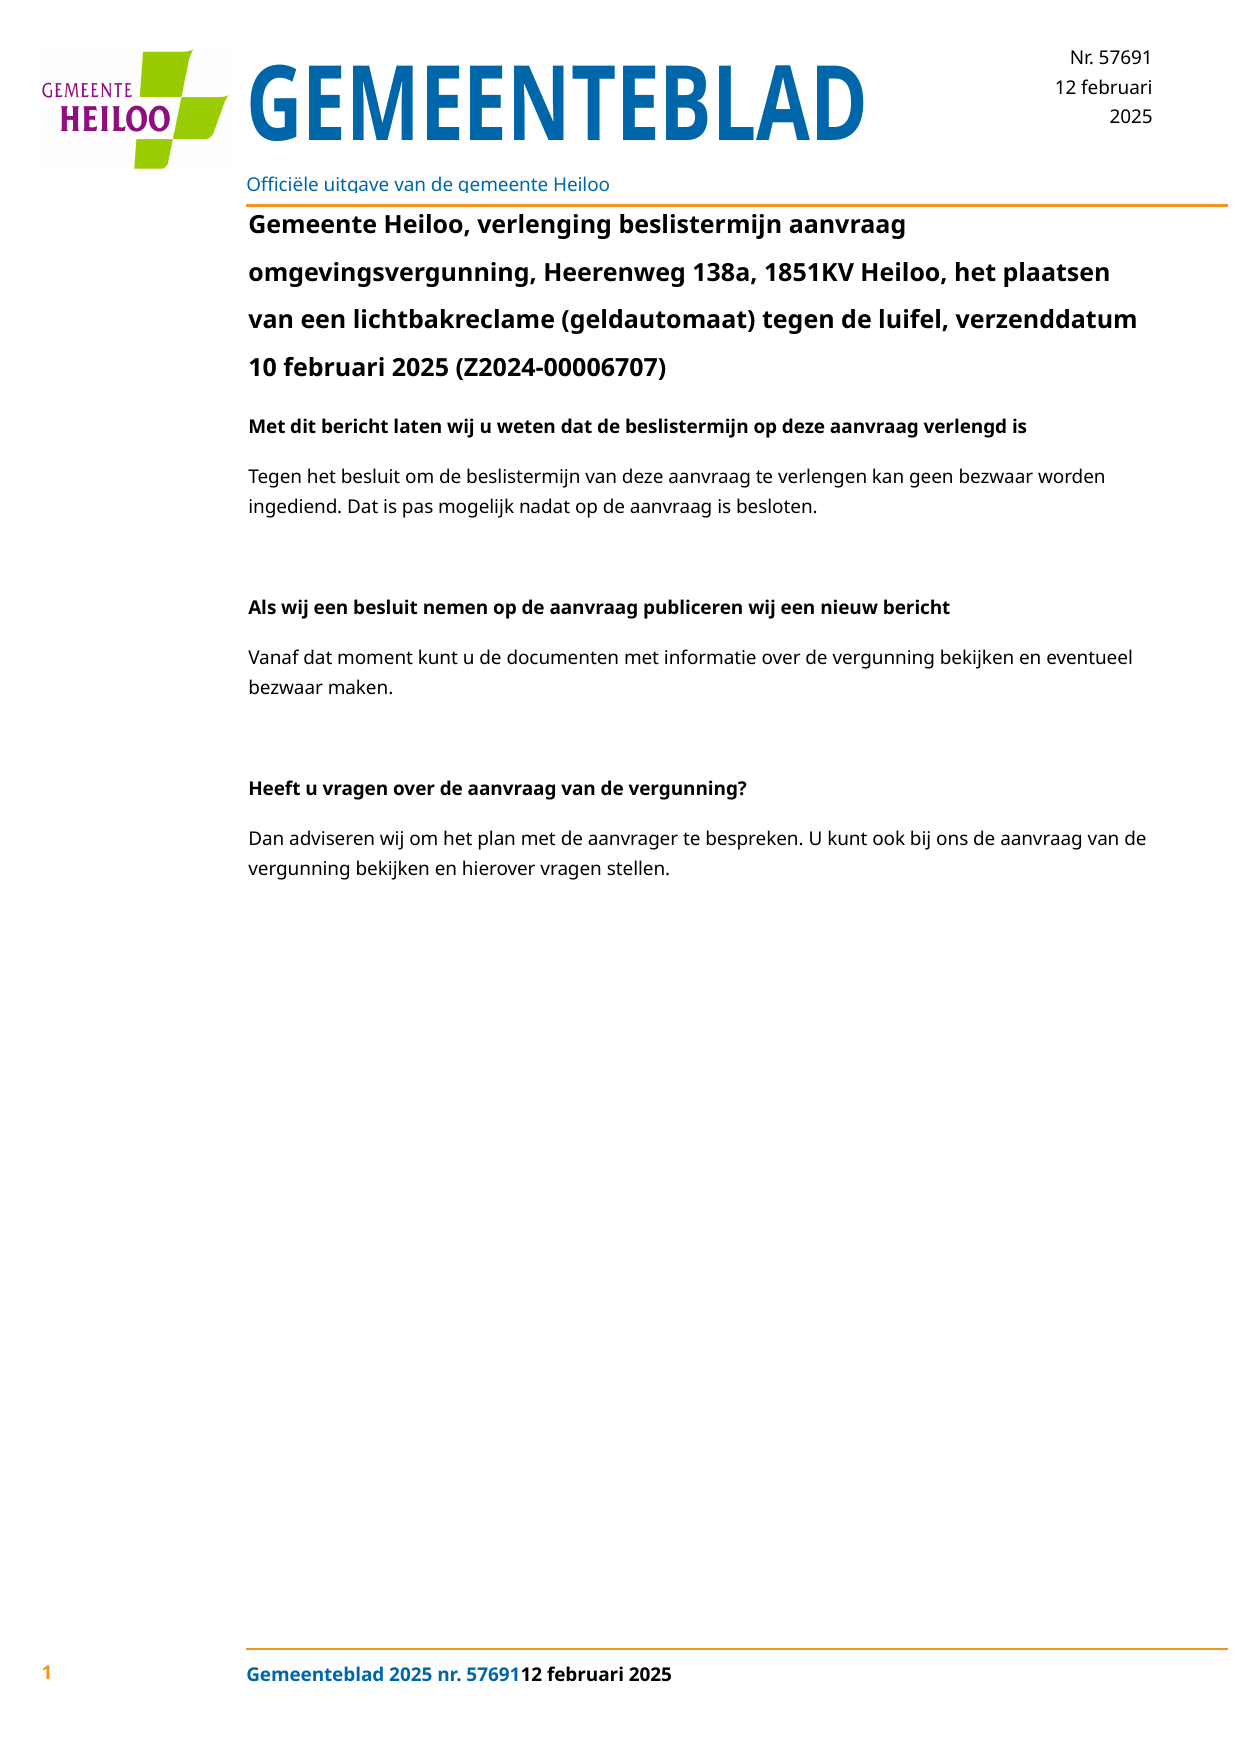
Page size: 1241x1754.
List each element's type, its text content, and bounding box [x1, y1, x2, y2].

picture [41, 47, 231, 172]
text Dan adviseren wij om het plan met de aanvrager te bespreken. U kunt ook bij ons de aanvraag van de vergunning bekijken en hierover vragen stellen. [248, 825, 1152, 881]
text Gemeente Heiloo, verlenging beslistermijn aanvraag omgevingsvergunning, Heerenweg 138a, 1851KV Heiloo, het plaatsen van een lichtbakreclame (geldautomaat) tegen de luifel, verzenddatum 10 februari 2025 (Z2024-00006707) [248, 207, 1152, 384]
text Vanaf dat moment kunt u de documenten met informatie over de vergunning bekijken en eventueel bezwaar maken. [248, 644, 1152, 700]
text Als wij een besluit nemen op de aanvraag publiceren wij een nieuw bericht [248, 594, 1152, 620]
text Met dit bericht laten wij u weten dat de beslistermijn op deze aanvraag verlengd is [248, 413, 1152, 439]
text Tegen het besluit om de beslistermijn van deze aanvraag te verlengen kan geen bezwaar worden ingediend. Dat is pas mogelijk nadat op de aanvraag is besloten. [248, 463, 1152, 519]
text Heeft u vragen over de aanvraag van de vergunning? [248, 775, 1152, 801]
